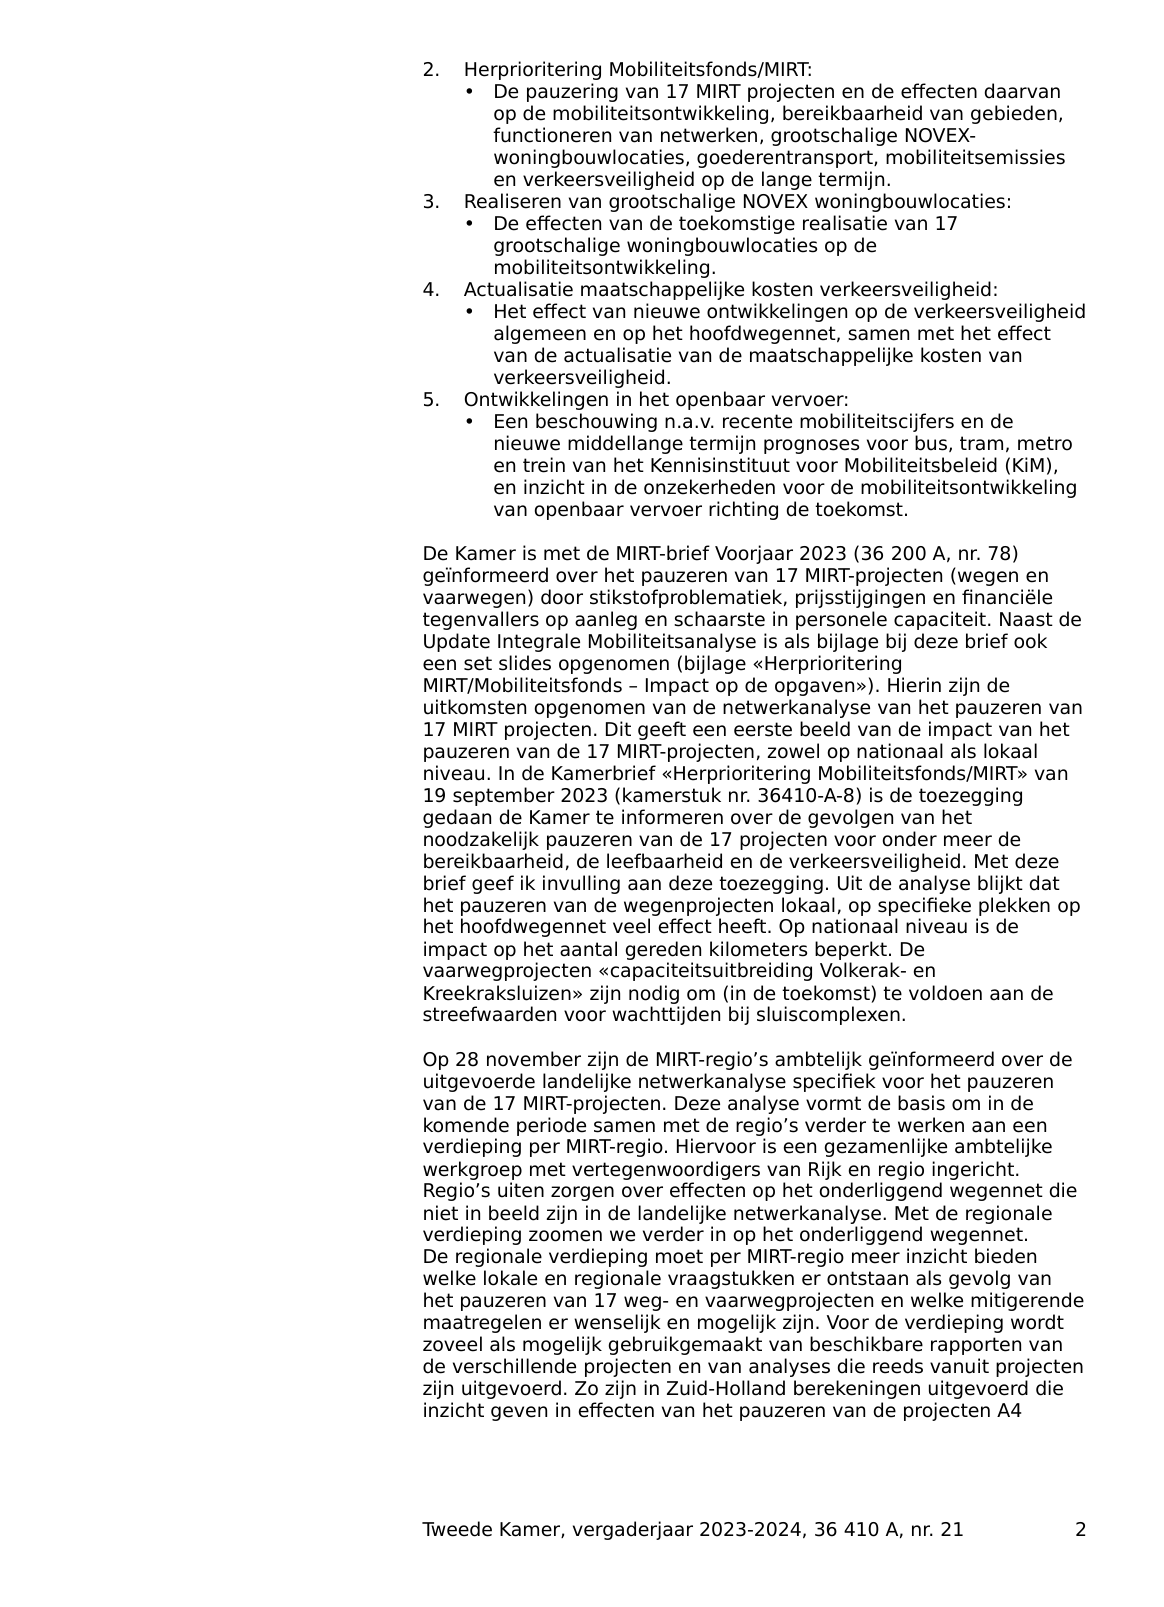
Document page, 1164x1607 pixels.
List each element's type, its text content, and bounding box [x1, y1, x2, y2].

text 2. Herprioritering Mobiliteitsfonds/MIRT: [422, 59, 1087, 81]
text • De effecten van de toekomstige realisatie van 17 grootschalige woningbouwlocaties op de mobiliteitsontwikkeling. [464, 213, 1087, 279]
text De regionale verdieping moet per MIRT-regio meer inzicht bieden welke lokale en regionale vraagstukken er ontstaan als gevolg van het pauzeren van 17 weg- en vaarwegprojecten en welke mitigerende maatregelen er wenselijk en mogelijk zijn. Voor de verdieping wordt zoveel als mogelijk gebruikgemaakt van beschikbare rapporten van de verschillende projecten en van analyses die reeds vanuit projecten zijn uitgevoerd. Zo zijn in Zuid-Holland berekeningen uitgevoerd die inzicht geven in effecten van het pauzeren van de projecten A4 [422, 1246, 1087, 1422]
text • Een beschouwing n.a.v. recente mobiliteitscijfers en de nieuwe middellange termijn prognoses voor bus, tram, metro en trein van het Kennisinstituut voor Mobiliteitsbeleid (KiM), en inzicht in de onzekerheden voor de mobiliteitsontwikkeling van openbaar vervoer richting de toekomst. [464, 411, 1087, 521]
text De Kamer is met de MIRT-brief Voorjaar 2023 (36 200 A, nr. 78) geïnformeerd over het pauzeren van 17 MIRT-projecten (wegen en vaarwegen) door stikstofproblematiek, prijsstijgingen en financiële tegenvallers op aanleg en schaarste in personele capaciteit. Naast de Update Integrale Mobiliteitsanalyse is als bijlage bij deze brief ook een set slides opgenomen (bijlage «Herprioritering MIRT/Mobiliteitsfonds – Impact op de opgaven»). Hierin zijn de uitkomsten opgenomen van de netwerkanalyse van het pauzeren van 17 MIRT projecten. Dit geeft een eerste beeld van de impact van het pauzeren van de 17 MIRT-projecten, zowel op nationaal als lokaal niveau. In de Kamerbrief «Herprioritering Mobiliteitsfonds/MIRT» van 19 september 2023 (kamerstuk nr. 36410-A-8) is de toezegging gedaan de Kamer te informeren over de gevolgen van het noodzakelijk pauzeren van de 17 projecten voor onder meer de bereikbaarheid, de leefbaarheid en de verkeersveiligheid. Met deze brief geef ik invulling aan deze toezegging. Uit de analyse blijkt dat het pauzeren van de wegenprojecten lokaal, op specifieke plekken op het hoofdwegennet veel effect heeft. Op nationaal niveau is de impact op het aantal gereden kilometers beperkt. De vaarwegprojecten «capaciteitsuitbreiding Volkerak- en Kreekraksluizen» zijn nodig om (in de toekomst) te voldoen aan de streefwaarden voor wachttijden bij sluiscomplexen. [422, 543, 1087, 1026]
text Op 28 november zijn de MIRT-regio’s ambtelijk geïnformeerd over de uitgevoerde landelijke netwerkanalyse specifiek voor het pauzeren van de 17 MIRT-projecten. Deze analyse vormt de basis om in de komende periode samen met de regio’s verder te werken aan een verdieping per MIRT-regio. Hiervoor is een gezamenlijke ambtelijke werkgroep met vertegenwoordigers van Rijk en regio ingericht. Regio’s uiten zorgen over effecten op het onderliggend wegennet die niet in beeld zijn in de landelijke netwerkanalyse. Met de regionale verdieping zoomen we verder in op het onderliggend wegennet. [422, 1048, 1087, 1246]
text 5. Ontwikkelingen in het openbaar vervoer: [422, 389, 1087, 411]
text • Het effect van nieuwe ontwikkelingen op de verkeersveiligheid algemeen en op het hoofdwegennet, samen met het effect van de actualisatie van de maatschappelijke kosten van verkeersveiligheid. [464, 301, 1087, 389]
text 3. Realiseren van grootschalige NOVEX woningbouwlocaties: [422, 191, 1087, 213]
text • De pauzering van 17 MIRT projecten en de effecten daarvan op de mobiliteitsontwikkeling, bereikbaarheid van gebieden, functioneren van netwerken, grootschalige NOVEX-woningbouwlocaties, goederentransport, mobiliteitsemissies en verkeersveiligheid op de lange termijn. [464, 81, 1087, 191]
text 4. Actualisatie maatschappelijke kosten verkeersveiligheid: [422, 279, 1087, 301]
